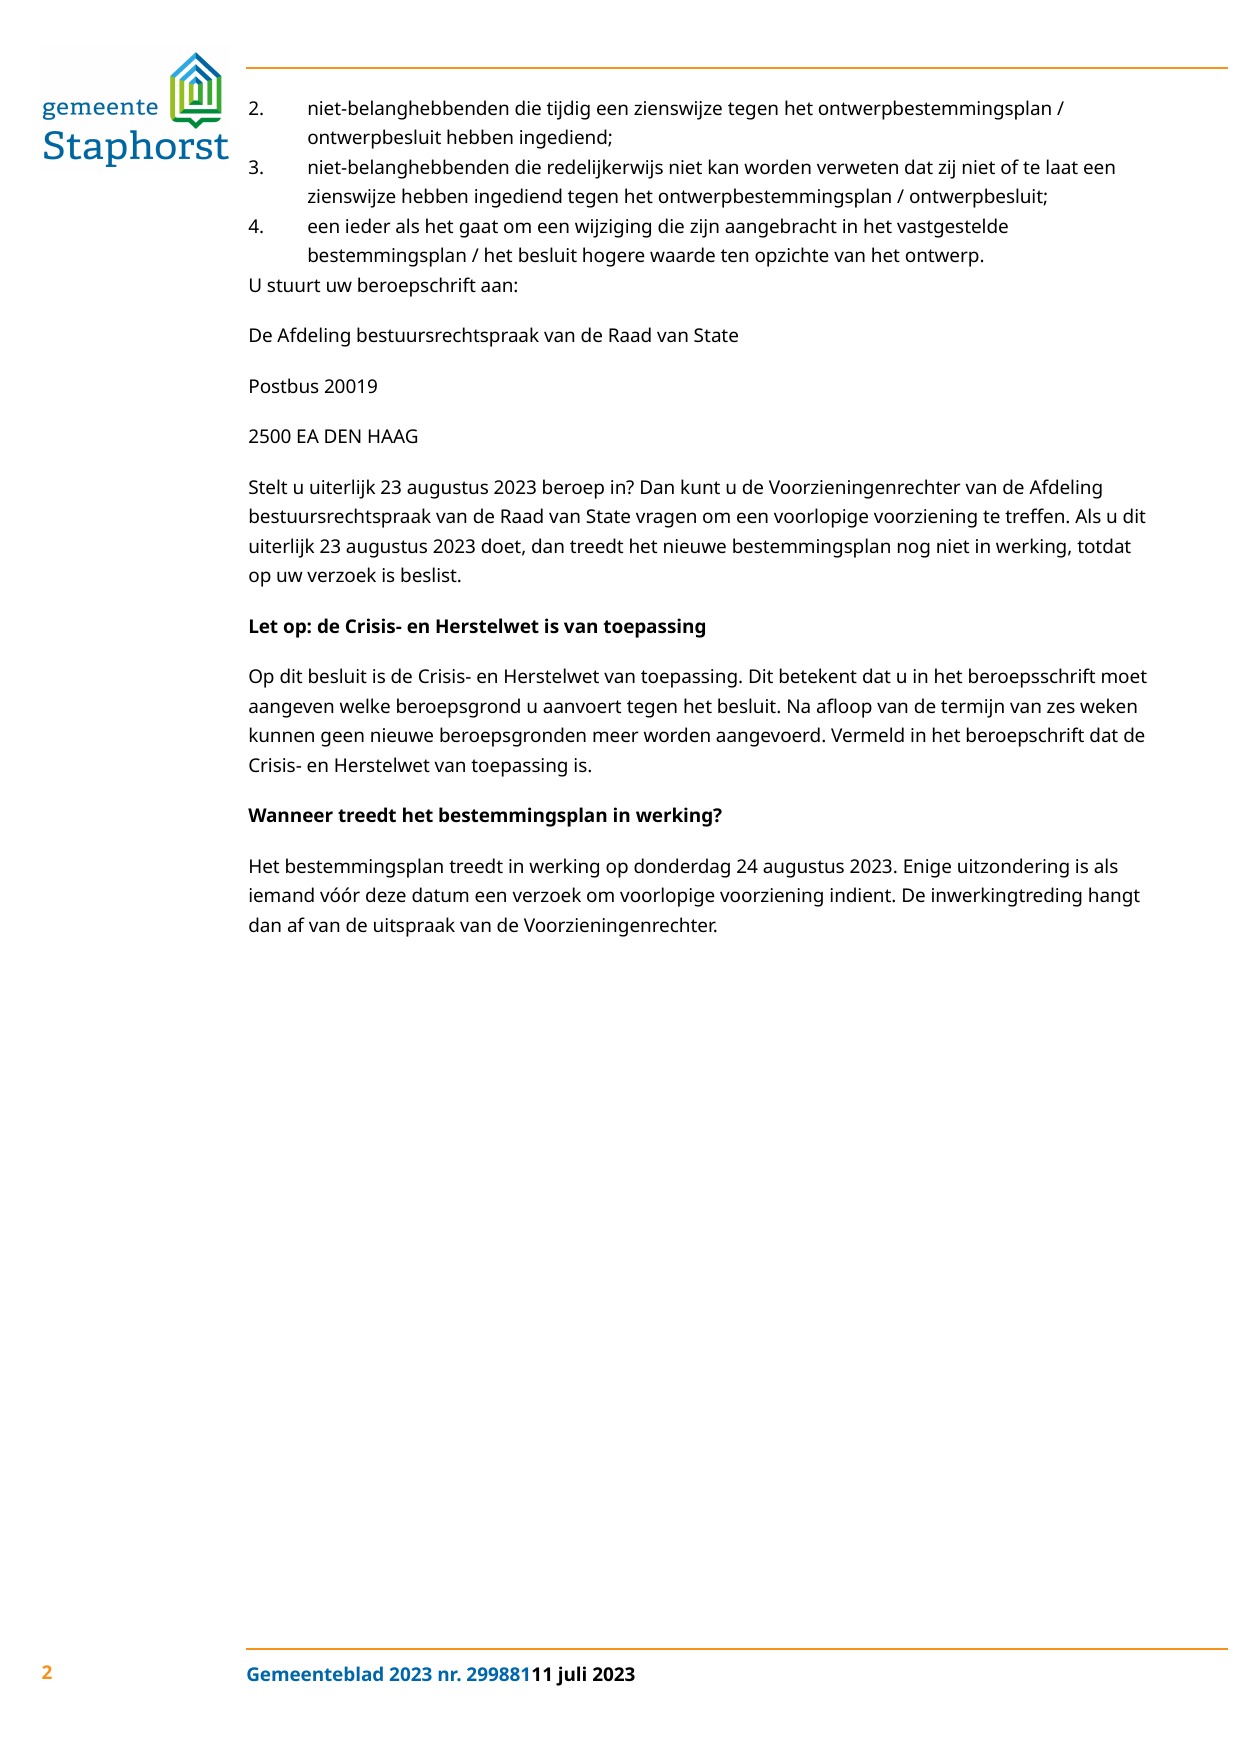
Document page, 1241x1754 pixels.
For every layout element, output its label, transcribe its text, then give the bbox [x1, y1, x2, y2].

list niet-belanghebbenden die tijdig een zienswijze tegen het ontwerpbestemmingsplan / ontwerpbesluit hebben ingediend; [248, 95, 1152, 150]
list een ieder als het gaat om een wijziging die zijn aangebracht in het vastgestelde bestemmingsplan / het besluit hogere waarde ten opzichte van het ontwerp. [248, 213, 1152, 268]
text U stuurt uw beroepschrift aan: [248, 272, 1152, 298]
text Wanneer treedt het bestemmingsplan in werking? [248, 803, 1152, 828]
text 2500 EA DEN HAAG [248, 423, 1152, 449]
picture [41, 47, 231, 172]
text Stelt u uiterlijk 23 augustus 2023 beroep in? Dan kunt u de Voorzieningenrechter van de Afdeling bestuursrechtspraak van de Raad van State vragen om een voorlopige voorziening te treffen. Als u dit uiterlijk 23 augustus 2023 doet, dan treedt het nieuwe bestemmingsplan nog niet in werking, totdat op uw verzoek is beslist. [248, 474, 1152, 588]
text Let op: de Crisis- en Herstelwet is van toepassing [248, 613, 1152, 639]
text Het bestemmingsplan treedt in werking op donderdag 24 augustus 2023. Enige uitzondering is als iemand vóór deze datum een verzoek om voorlopige voorziening indient. De inwerkingtreding hangt dan af van de uitspraak van de Voorzieningenrechter. [248, 853, 1152, 938]
text Op dit besluit is de Crisis- en Herstelwet van toepassing. Dit betekent dat u in het beroepsschrift moet aangeven welke beroepsgrond u aanvoert tegen het besluit. Na afloop van de termijn van zes weken kunnen geen nieuwe beroepsgronden meer worden aangevoerd. Vermeld in het beroepschrift dat de Crisis- en Herstelwet van toepassing is. [248, 663, 1152, 778]
text Postbus 20019 [248, 373, 1152, 399]
text De Afdeling bestuursrechtspraak van de Raad van State [248, 323, 1152, 348]
list niet-belanghebbenden die redelijkerwijs niet kan worden verweten dat zij niet of te laat een zienswijze hebben ingediend tegen het ontwerpbestemmingsplan / ontwerpbesluit; [248, 154, 1152, 209]
